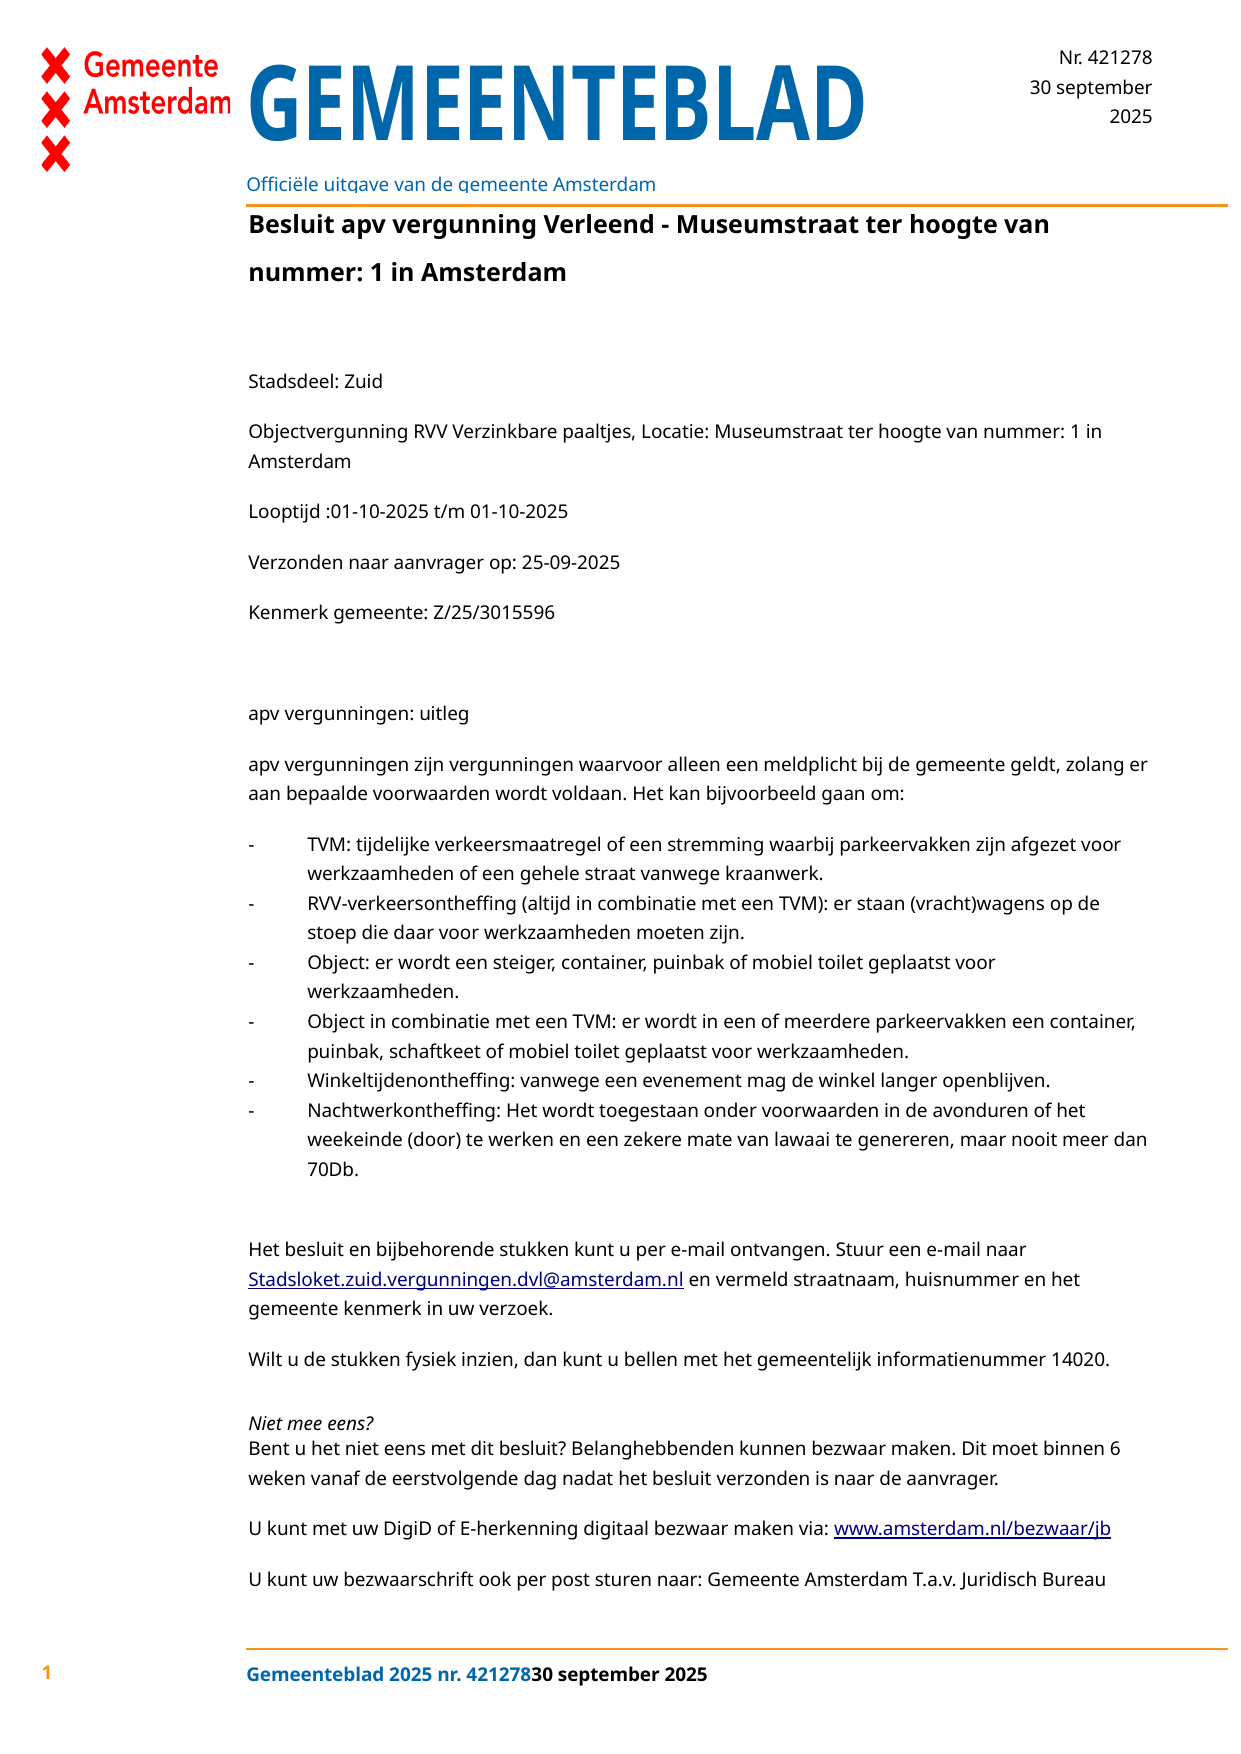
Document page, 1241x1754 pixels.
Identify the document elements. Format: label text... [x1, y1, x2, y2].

list Winkeltijdenontheffing: vanwege een evenement mag de winkel langer openblijven. [248, 1067, 1152, 1093]
list Object: er wordt een steiger, container, puinbak of mobiel toilet geplaatst voor werkzaamheden. [248, 949, 1152, 1004]
text U kunt uw bezwaarschrift ook per post sturen naar: Gemeente Amsterdam T.a.v. Juridisch Bureau [248, 1566, 1152, 1592]
text apv vergunningen zijn vergunningen waarvoor alleen een meldplicht bij de gemeente geldt, zolang er aan bepaalde voorwaarden wordt voldaan. Het kan bijvoorbeeld gaan om: [248, 751, 1152, 806]
list TVM: tijdelijke verkeersmaatregel of een stremming waarbij parkeervakken zijn afgezet voor werkzaamheden of een gehele straat vanwege kraanwerk. [248, 831, 1152, 886]
text apv vergunningen: uitleg [248, 700, 1152, 726]
text Stadsdeel: Zuid [248, 368, 1152, 394]
list Nachtwerkontheffing: Het wordt toegestaan onder voorwaarden in de avonduren of het weekeinde (door) te werken en een zekere mate van lawaai te genereren, maar nooit meer dan 70Db. [248, 1097, 1152, 1182]
text Verzonden naar aanvrager op: 25-09-2025 [248, 549, 1152, 575]
text U kunt met uw DigiD of E-herkenning digitaal bezwaar maken via: www.amsterdam.nl/bezwaar/jb [248, 1516, 1152, 1541]
text Bent u het niet eens met dit besluit? Belanghebbenden kunnen bezwaar maken. Dit moet binnen 6 weken vanaf de eerstvolgende dag nadat het besluit verzonden is naar de aanvrager. [248, 1436, 1152, 1491]
picture [41, 47, 231, 172]
text Looptijd :01-10-2025 t/m 01-10-2025 [248, 499, 1152, 524]
text Het besluit en bijbehorende stukken kunt u per e-mail ontvangen. Stuur een e-mail naar Stadsloket.zuid.vergunningen.dvl@amsterdam.nl en vermeld straatnaam, huisnummer en het gemeente kenmerk in uw verzoek. [248, 1236, 1152, 1321]
list Object in combinatie met een TVM: er wordt in een of meerdere parkeervakken een container, puinbak, schaftkeet of mobiel toilet geplaatst voor werkzaamheden. [248, 1008, 1152, 1064]
text Besluit apv vergunning Verleend - Museumstraat ter hoogte van nummer: 1 in Amsterdam [248, 207, 1152, 288]
text Wilt u de stukken fysiek inzien, dan kunt u bellen met het gemeentelijk informatienummer 14020. [248, 1346, 1152, 1372]
text Niet mee eens? [248, 1410, 1152, 1436]
text Objectvergunning RVV Verzinkbare paaltjes, Locatie: Museumstraat ter hoogte van nummer: 1 in Amsterdam [248, 419, 1152, 474]
list RVV-verkeersontheffing (altijd in combinatie met een TVM): er staan (vracht)wagens op de stoep die daar voor werkzaamheden moeten zijn. [248, 890, 1152, 945]
text Kenmerk gemeente: Z/25/3015596 [248, 599, 1152, 625]
